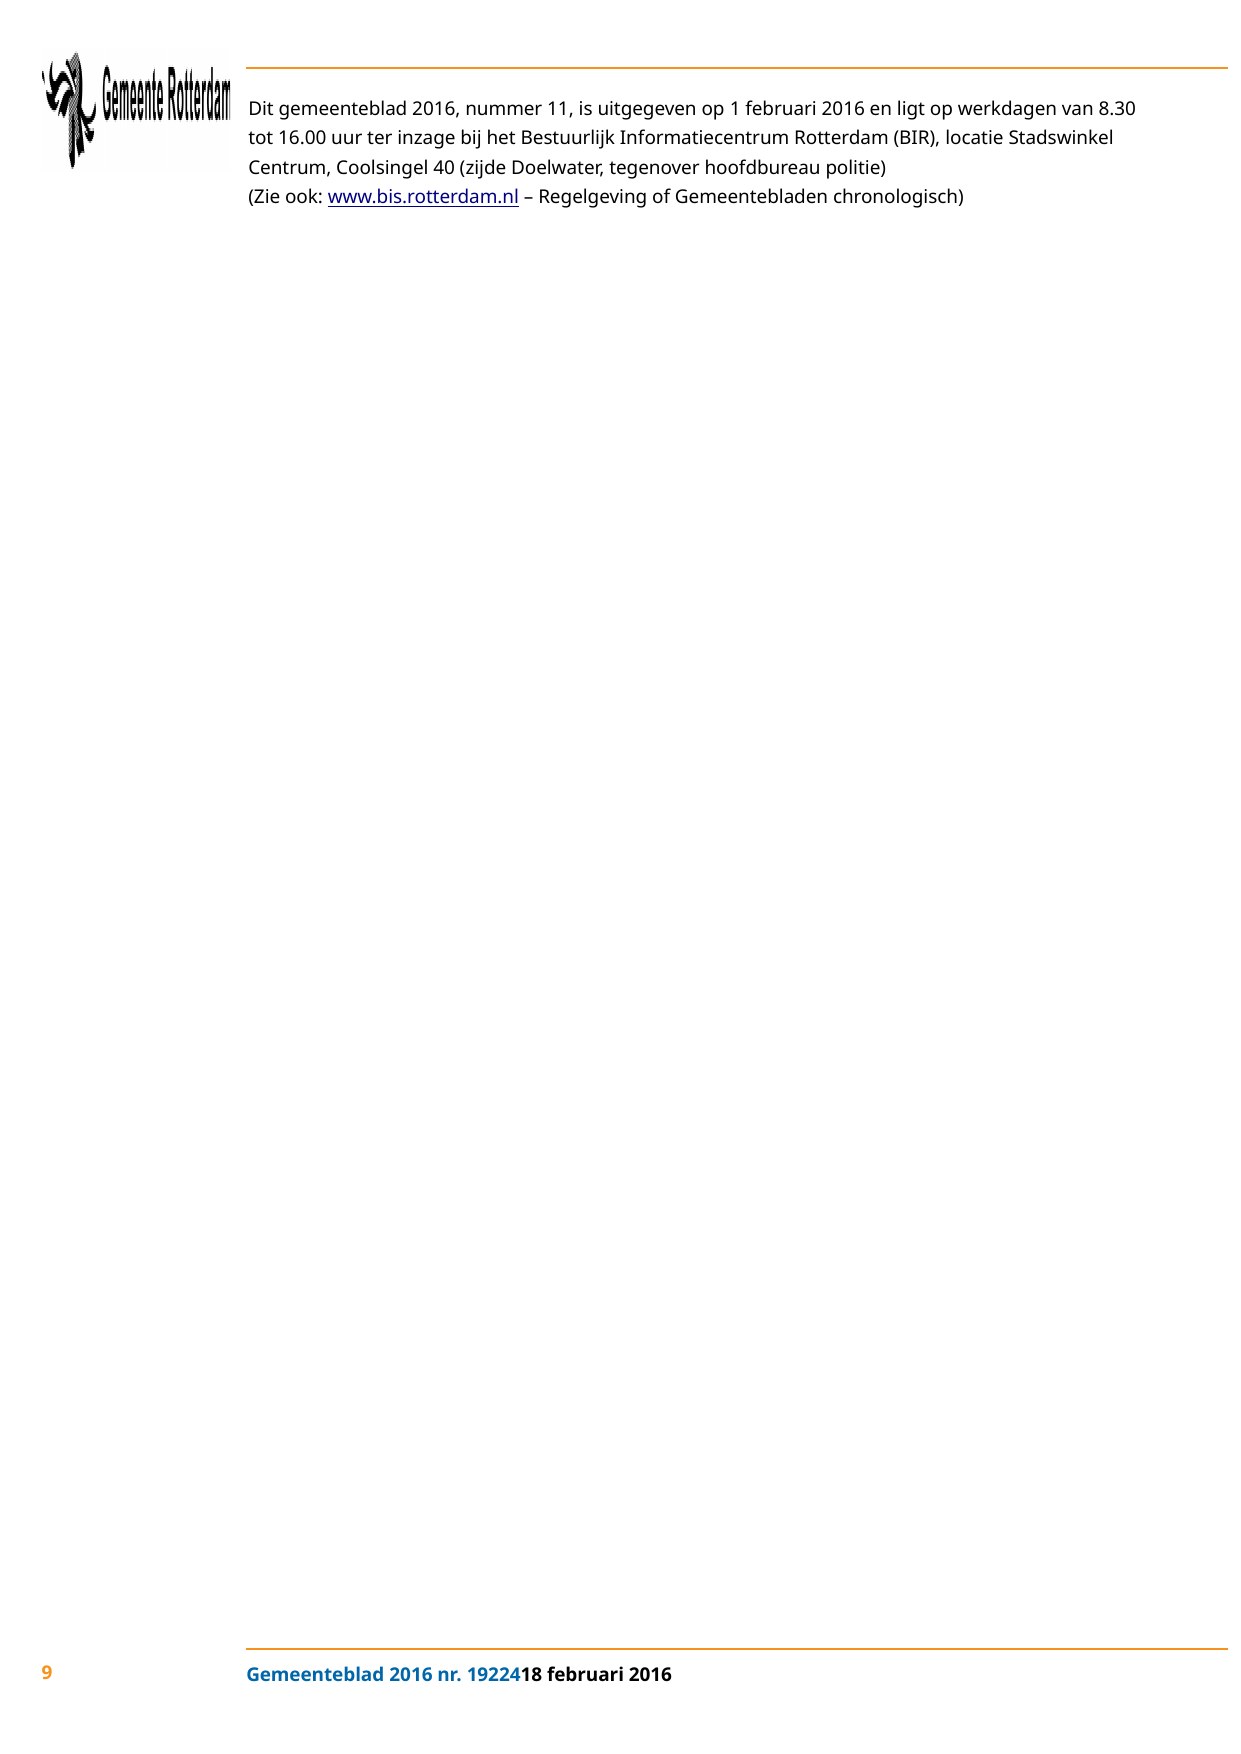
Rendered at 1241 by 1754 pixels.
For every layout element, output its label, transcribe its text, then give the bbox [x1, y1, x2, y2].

picture [41, 47, 231, 172]
text Dit gemeenteblad 2016, nummer 11, is uitgegeven op 1 februari 2016 en ligt op werkdagen van 8.30 tot 16.00 uur ter inzage bij het Bestuurlijk Informatiecentrum Rotterdam (BIR), locatie Stadswinkel Centrum, Coolsingel 40 (zijde Doelwater, tegenover hoofdbureau politie) [248, 95, 1152, 180]
text (Zie ook: www.bis.rotterdam.nl – Regelgeving of Gemeentebladen chronologisch) [248, 184, 1152, 209]
